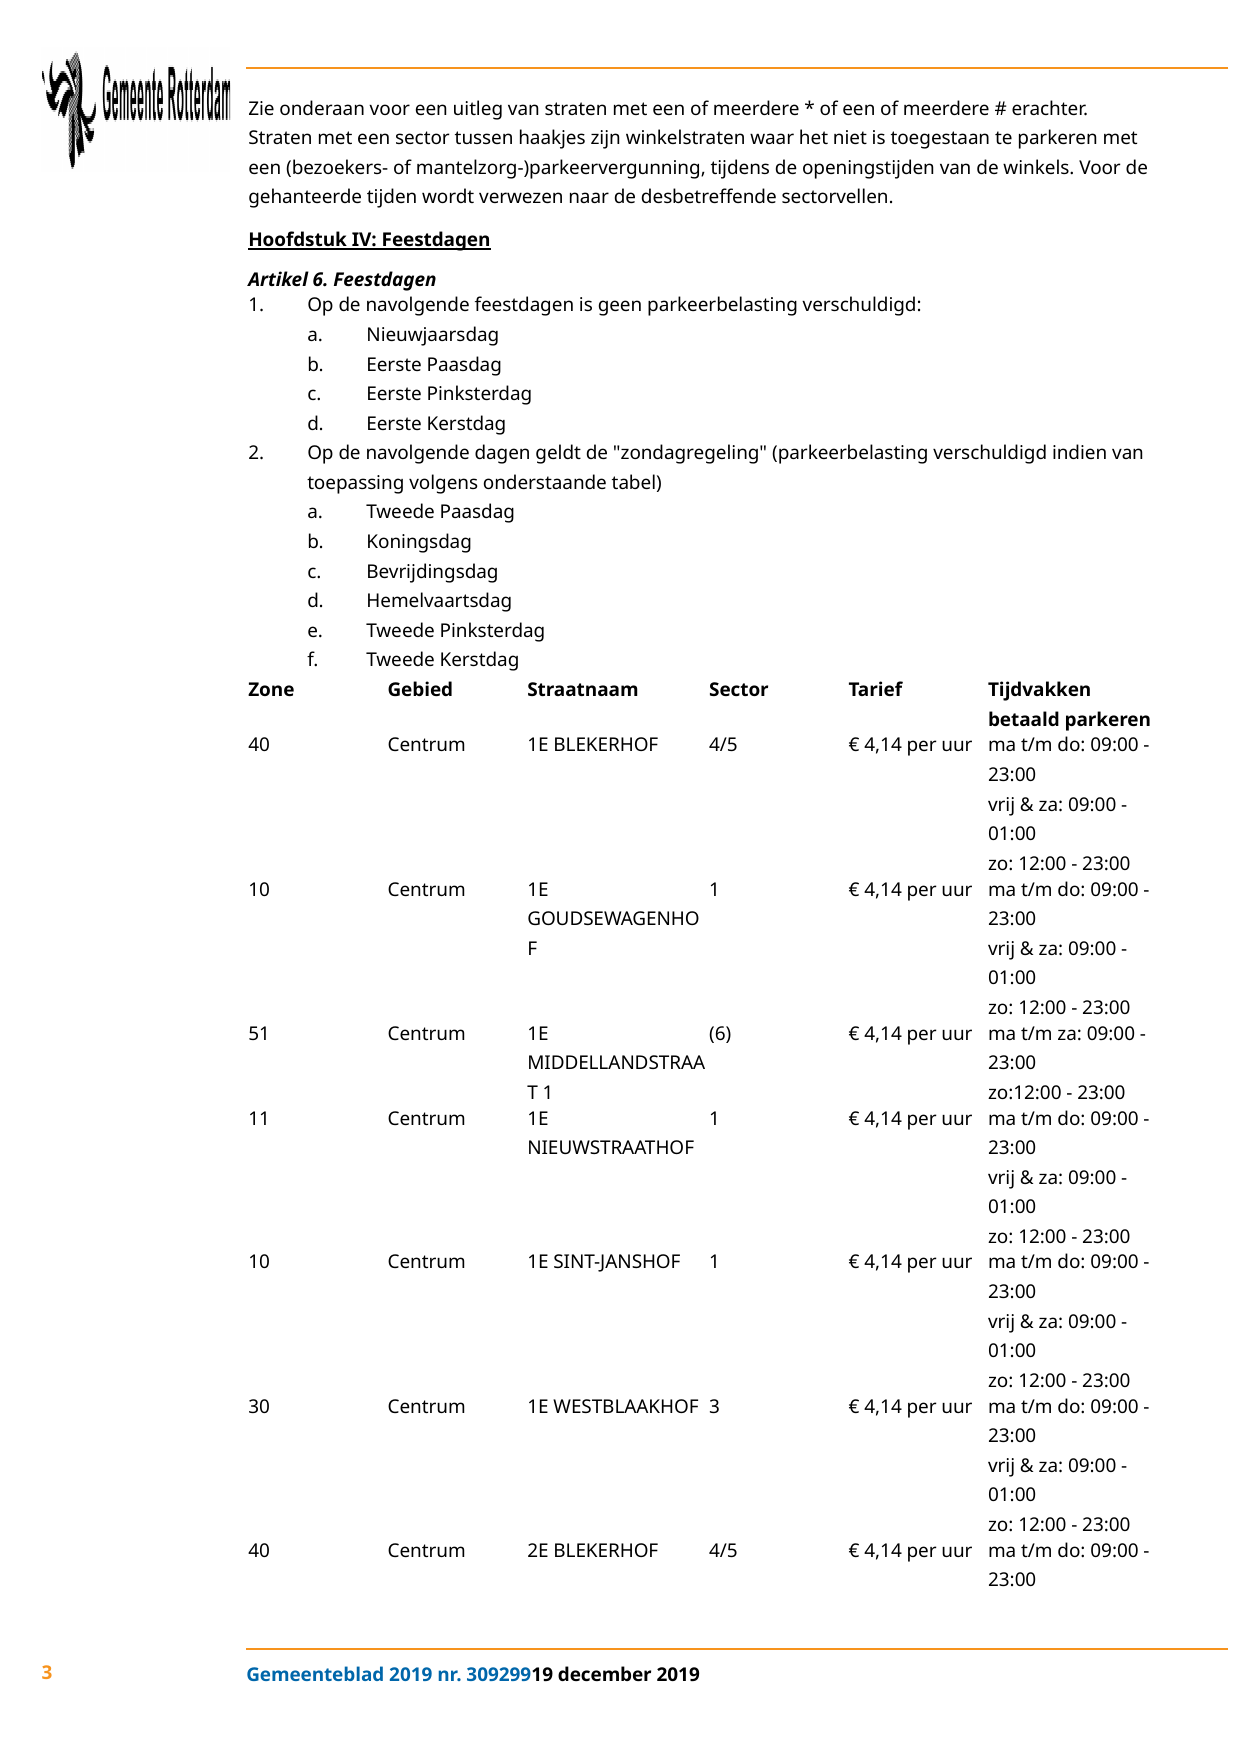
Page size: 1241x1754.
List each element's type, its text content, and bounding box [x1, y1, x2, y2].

table_cell 51 [248, 1020, 387, 1105]
table_cell Centrum [388, 876, 527, 1020]
list Eerste Kerstdag [307, 410, 1152, 436]
text Hoofdstuk IV: Feestdagen [248, 227, 1152, 252]
table_cell € 4,14 per uur [848, 1393, 988, 1537]
table_cell Centrum [388, 1020, 527, 1105]
list Koningsdag [307, 528, 1152, 554]
table_cell ma t/m do: 09:00 - 23:00 vrij & za: 09:00 - 01:00 zo: 12:00 - 23:00 [988, 876, 1152, 1020]
list Op de navolgende feestdagen is geen parkeerbelasting verschuldigd: [248, 292, 1152, 317]
table_cell € 4,14 per uur [848, 1105, 988, 1249]
table_cell 2E BLEKERHOF [527, 1537, 709, 1592]
table_cell ma t/m do: 09:00 - 23:00 [988, 1537, 1152, 1592]
table_cell 40 [248, 732, 387, 876]
text Artikel 6. Feestdagen [248, 266, 1152, 292]
table_cell 10 [248, 1249, 387, 1393]
table_cell 1 [709, 876, 848, 1020]
table_cell 4/5 [709, 1537, 848, 1592]
table_cell 40 [248, 1537, 387, 1592]
list Tweede Pinksterdag [307, 617, 1152, 643]
table_cell Centrum [388, 1105, 527, 1249]
table_header Zone [248, 676, 387, 732]
text Straten met een sector tussen haakjes zijn winkelstraten waar het niet is toegestaan te parkeren met een (bezoekers- of mantelzorg-)parkeervergunning, tijdens de openingstijden van de winkels. Voor de gehanteerde tijden wordt verwezen naar de desbetreffende sectorvellen. [248, 124, 1152, 209]
table_cell 1 [709, 1105, 848, 1249]
table_cell € 4,14 per uur [848, 732, 988, 876]
table_cell ma t/m do: 09:00 - 23:00 vrij & za: 09:00 - 01:00 zo: 12:00 - 23:00 [988, 1249, 1152, 1393]
table_cell ma t/m do: 09:00 - 23:00 vrij & za: 09:00 - 01:00 zo: 12:00 - 23:00 [988, 1105, 1152, 1249]
list Tweede Kerstdag [307, 647, 1152, 672]
table_cell ma t/m do: 09:00 - 23:00 vrij & za: 09:00 - 01:00 zo: 12:00 - 23:00 [988, 1393, 1152, 1537]
table_cell 30 [248, 1393, 387, 1537]
table_cell ma t/m za: 09:00 - 23:00 zo:12:00 - 23:00 [988, 1020, 1152, 1105]
table_cell Centrum [388, 1249, 527, 1393]
table_cell ma t/m do: 09:00 - 23:00 vrij & za: 09:00 - 01:00 zo: 12:00 - 23:00 [988, 732, 1152, 876]
list Eerste Pinksterdag [307, 380, 1152, 406]
list Tweede Paasdag [307, 499, 1152, 524]
table_cell 1E SINT-JANSHOF [527, 1249, 709, 1393]
table_cell 1E MIDDELLANDSTRAAT 1 [527, 1020, 709, 1105]
table_cell 1E GOUDSEWAGENHOF [527, 876, 709, 1020]
table_cell € 4,14 per uur [848, 1020, 988, 1105]
table_cell 3 [709, 1393, 848, 1537]
table_cell 11 [248, 1105, 387, 1249]
table_cell 10 [248, 876, 387, 1020]
table_cell 1E NIEUWSTRAATHOF [527, 1105, 709, 1249]
table_cell 4/5 [709, 732, 848, 876]
table_header Sector [709, 676, 848, 732]
table_cell Centrum [388, 1393, 527, 1537]
picture [41, 47, 231, 172]
table_cell 1 [709, 1249, 848, 1393]
list Nieuwjaarsdag [307, 321, 1152, 347]
table_cell 1E WESTBLAAKHOF [527, 1393, 709, 1537]
table_header Straatnaam [527, 676, 709, 732]
table_cell Centrum [388, 732, 527, 876]
table_cell € 4,14 per uur [848, 1249, 988, 1393]
table_cell 1E BLEKERHOF [527, 732, 709, 876]
list Bevrijdingsdag [307, 558, 1152, 584]
table_header Gebied [388, 676, 527, 732]
table_cell € 4,14 per uur [848, 876, 988, 1020]
list Eerste Paasdag [307, 351, 1152, 377]
list Hemelvaartsdag [307, 587, 1152, 613]
table_header Tarief [848, 676, 988, 732]
text Zie onderaan voor een uitleg van straten met een of meerdere * of een of meerdere # erachter. [248, 95, 1152, 121]
table_cell (6) [709, 1020, 848, 1105]
list Op de navolgende dagen geldt de "zondagregeling" (parkeerbelasting verschuldigd indien van toepassing volgens onderstaande tabel) [248, 439, 1152, 495]
table_cell Centrum [388, 1537, 527, 1592]
table_header Tijdvakken betaald parkeren [988, 676, 1152, 732]
table_cell € 4,14 per uur [848, 1537, 988, 1592]
